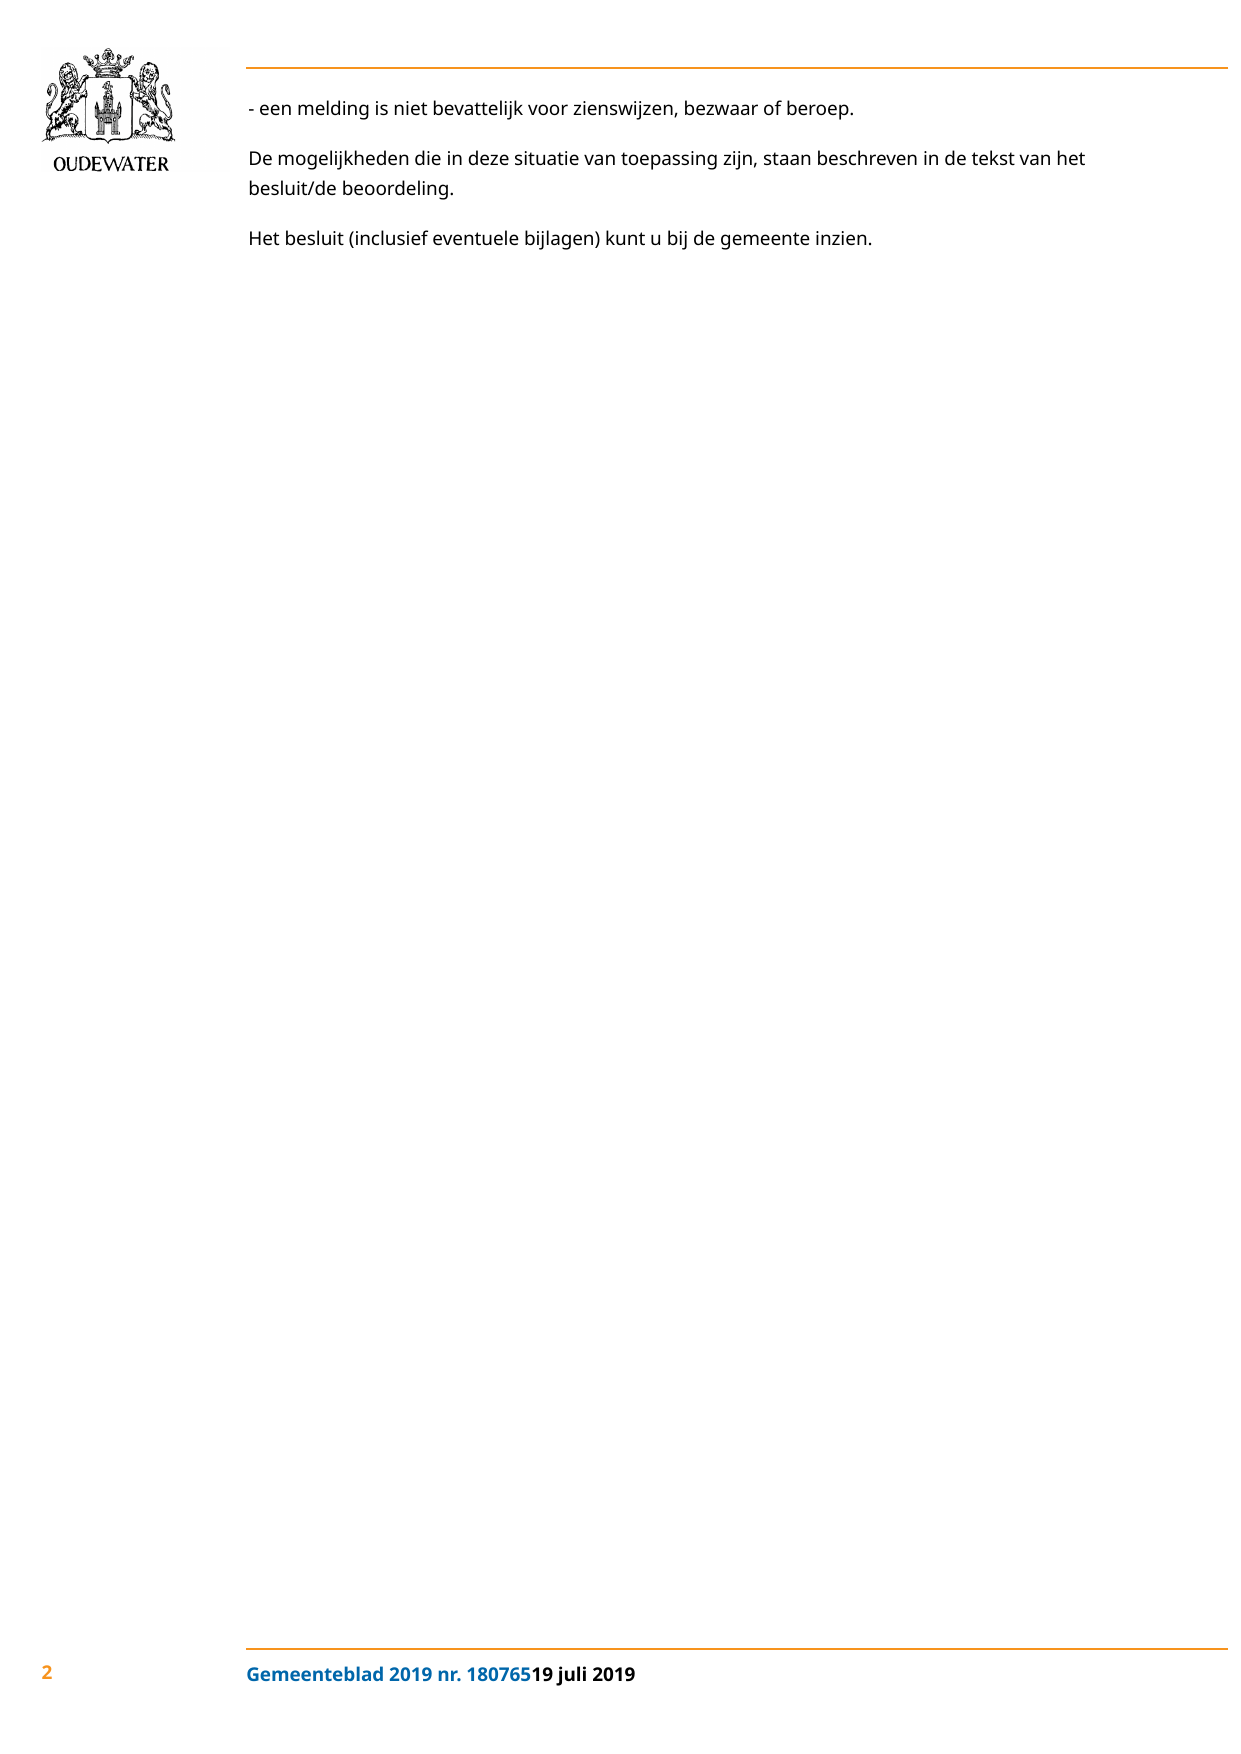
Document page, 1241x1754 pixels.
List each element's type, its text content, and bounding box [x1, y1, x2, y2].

text De mogelijkheden die in deze situatie van toepassing zijn, staan beschreven in de tekst van het besluit/de beoordeling. [248, 145, 1152, 201]
text Het besluit (inclusief eventuele bijlagen) kunt u bij de gemeente inzien. [248, 225, 1152, 251]
picture [41, 47, 231, 172]
text - een melding is niet bevattelijk voor zienswijzen, bezwaar of beroep. [248, 95, 1152, 121]
